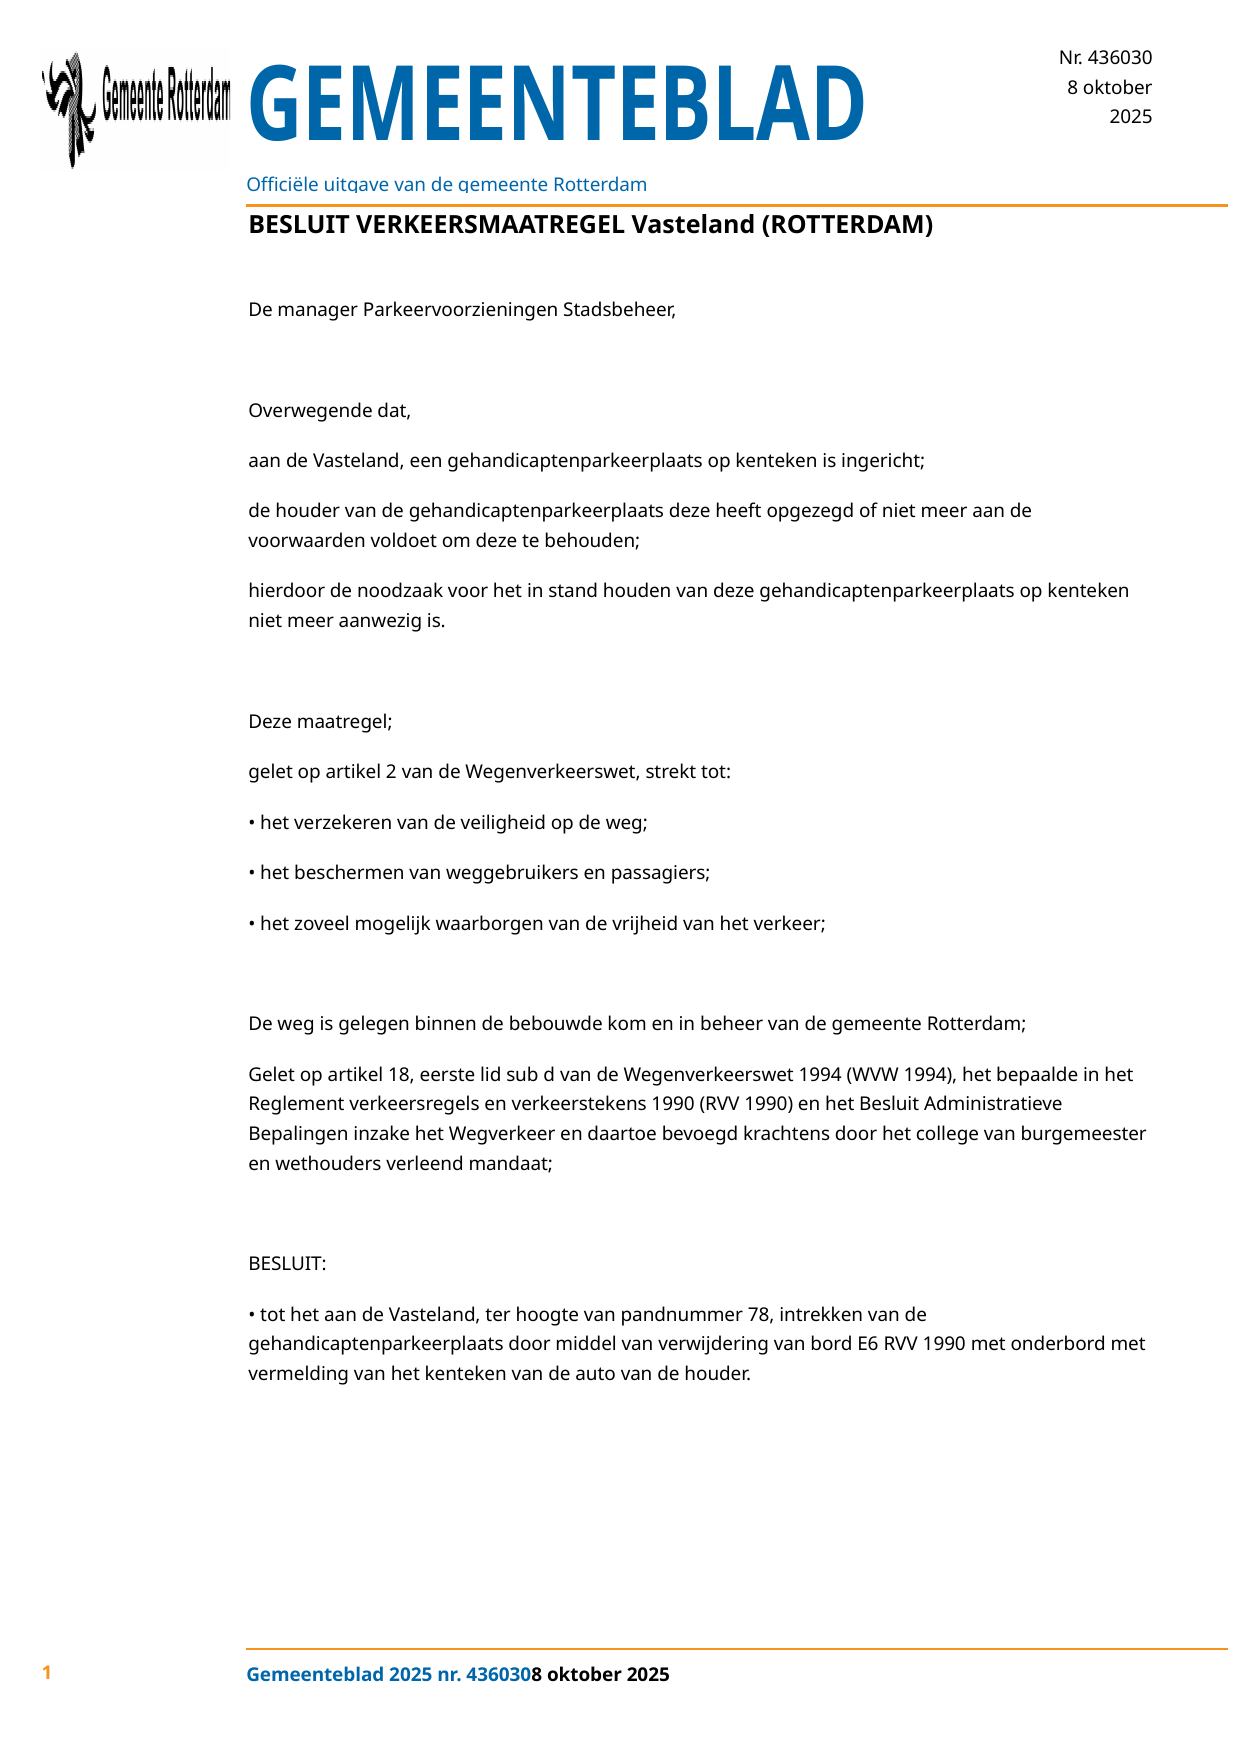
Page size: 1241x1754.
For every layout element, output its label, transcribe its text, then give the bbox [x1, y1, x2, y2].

text De weg is gelegen binnen de bebouwde kom en in beheer van de gemeente Rotterdam; [248, 1011, 1152, 1036]
text De manager Parkeervoorzieningen Stadsbeheer, [248, 296, 1152, 322]
text gelet op artikel 2 van de Wegenverkeerswet, strekt tot: [248, 758, 1152, 784]
text • het verzekeren van de veiligheid op de weg; [248, 809, 1152, 835]
text hierdoor de noodzaak voor het in stand houden van deze gehandicaptenparkeerplaats op kenteken niet meer aanwezig is. [248, 578, 1152, 633]
text Overwegende dat, [248, 397, 1152, 423]
text • het beschermen van weggebruikers en passagiers; [248, 859, 1152, 885]
text aan de Vasteland, een gehandicaptenparkeerplaats op kenteken is ingericht; [248, 447, 1152, 473]
text • tot het aan de Vasteland, ter hoogte van pandnummer 78, intrekken van de gehandicaptenparkeerplaats door middel van verwijdering van bord E6 RVV 1990 met onderbord met vermelding van het kenteken van de auto van de houder. [248, 1301, 1152, 1386]
text • het zoveel mogelijk waarborgen van de vrijheid van het verkeer; [248, 910, 1152, 936]
text de houder van de gehandicaptenparkeerplaats deze heeft opgezegd of niet meer aan de voorwaarden voldoet om deze te behouden; [248, 498, 1152, 553]
text Gelet op artikel 18, eerste lid sub d van de Wegenverkeerswet 1994 (WVW 1994), het bepaalde in het Reglement verkeersregels en verkeerstekens 1990 (RVV 1990) en het Besluit Administratieve Bepalingen inzake het Wegverkeer en daartoe bevoegd krachtens door het college van burgemeester en wethouders verleend mandaat; [248, 1061, 1152, 1176]
text Deze maatregel; [248, 708, 1152, 734]
text BESLUIT VERKEERSMAATREGEL Vasteland (ROTTERDAM) [248, 207, 1152, 241]
text BESLUIT: [248, 1251, 1152, 1276]
picture [41, 47, 231, 172]
